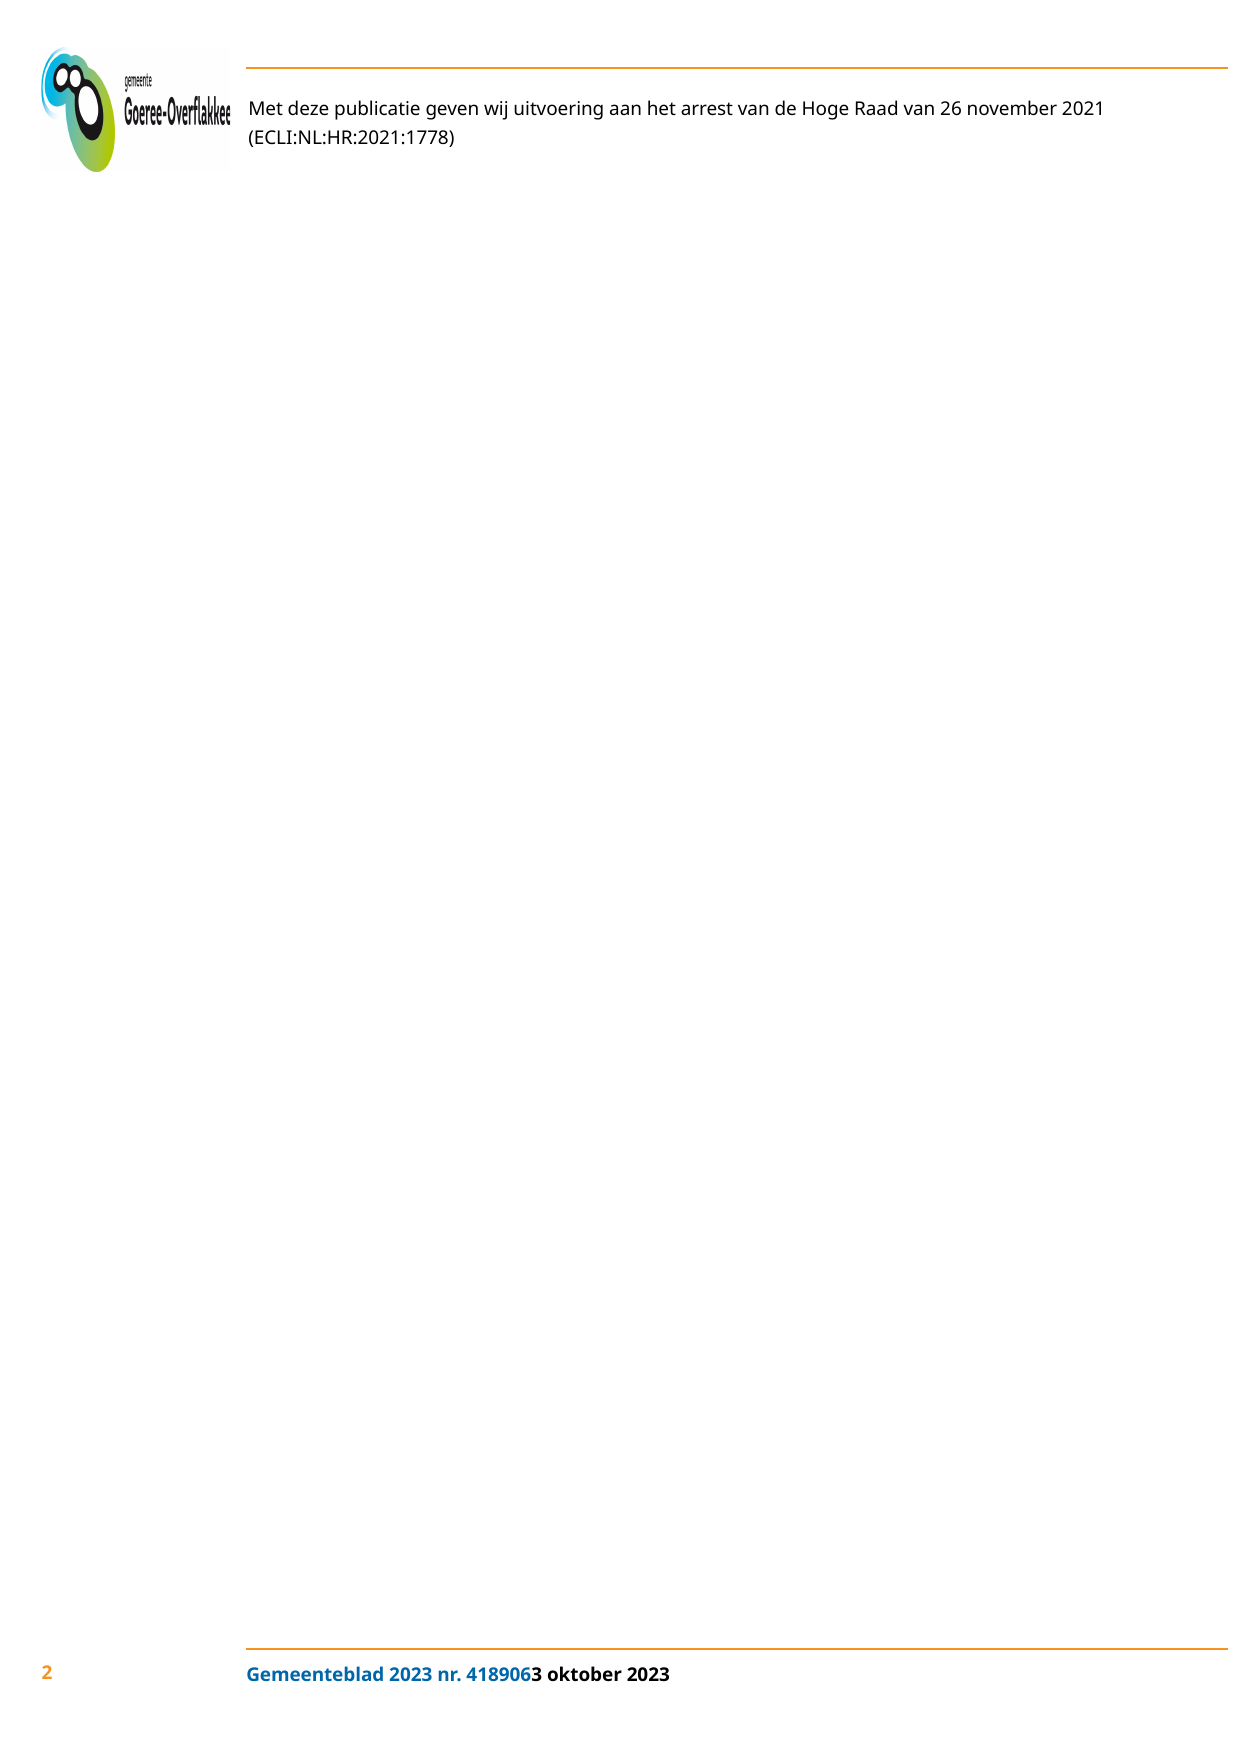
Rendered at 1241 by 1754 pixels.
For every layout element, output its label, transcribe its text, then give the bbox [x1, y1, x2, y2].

text Met deze publicatie geven wij uitvoering aan het arrest van de Hoge Raad van 26 november 2021 (ECLI:NL:HR:2021:1778) [248, 95, 1152, 150]
picture [41, 47, 231, 172]
